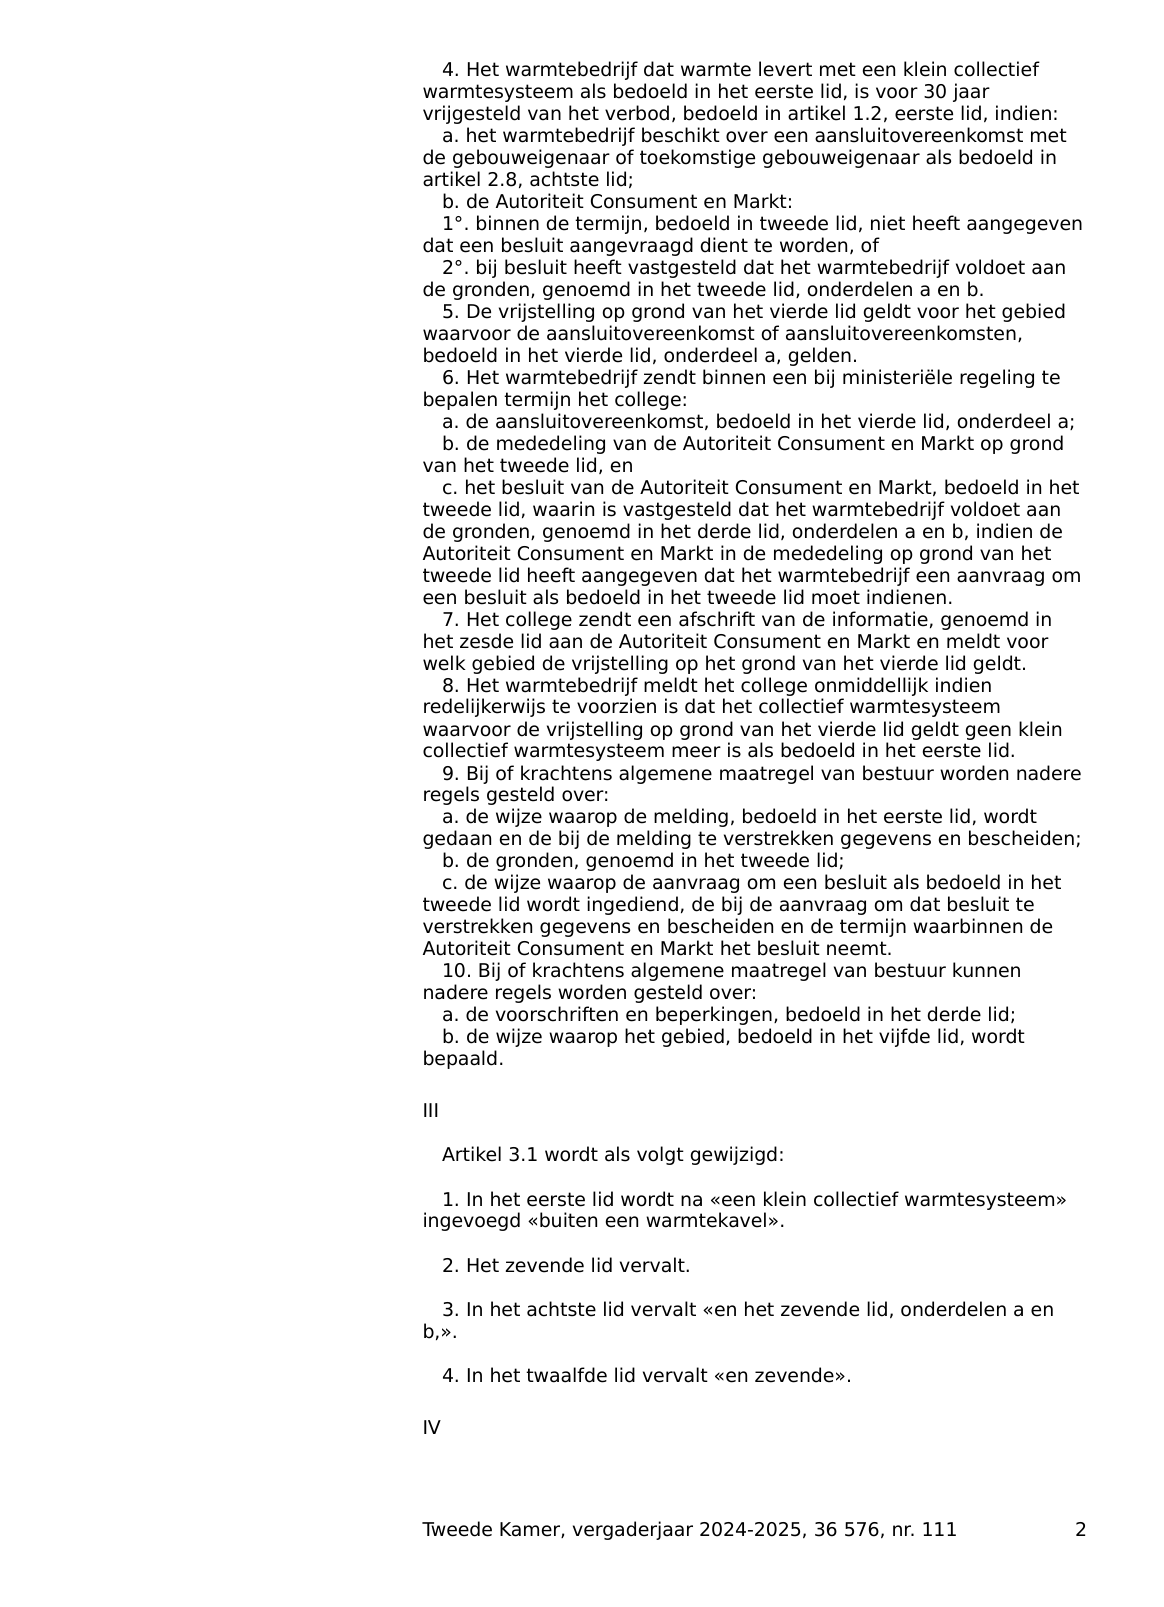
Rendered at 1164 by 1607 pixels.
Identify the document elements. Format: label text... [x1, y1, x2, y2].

text 9. Bij of krachtens algemene maatregel van bestuur worden nadere regels gesteld over: [422, 762, 1087, 806]
text 7. Het college zendt een afschrift van de informatie, genoemd in het zesde lid aan de Autoriteit Consument en Markt en meldt voor welk gebied de vrijstelling op het grond van het vierde lid geldt. [422, 608, 1087, 674]
text b. de gronden, genoemd in het tweede lid; [422, 850, 1087, 872]
text 1°. binnen de termijn, bedoeld in tweede lid, niet heeft aangegeven dat een besluit aangevraagd dient te worden, of [422, 213, 1087, 257]
subtitle IV [422, 1417, 1087, 1439]
text b. de mededeling van de Autoriteit Consument en Markt op grond van het tweede lid, en [422, 433, 1087, 477]
text b. de wijze waarop het gebied, bedoeld in het vijfde lid, wordt bepaald. [422, 1026, 1087, 1070]
text b. de Autoriteit Consument en Markt: [422, 191, 1087, 213]
subtitle III [422, 1100, 1087, 1122]
text 1. In het eerste lid wordt na «een klein collectief warmtesysteem» ingevoegd «buiten een warmtekavel». [422, 1188, 1087, 1232]
text 10. Bij of krachtens algemene maatregel van bestuur kunnen nadere regels worden gesteld over: [422, 960, 1087, 1004]
text Artikel 3.1 wordt als volgt gewijzigd: [422, 1144, 1087, 1166]
text c. het besluit van de Autoriteit Consument en Markt, bedoeld in het tweede lid, waarin is vastgesteld dat het warmtebedrijf voldoet aan de gronden, genoemd in het derde lid, onderdelen a en b, indien de Autoriteit Consument en Markt in de mededeling op grond van het tweede lid heeft aangegeven dat het warmtebedrijf een aanvraag om een besluit als bedoeld in het tweede lid moet indienen. [422, 477, 1087, 608]
text 8. Het warmtebedrijf meldt het college onmiddellijk indien redelijkerwijs te voorzien is dat het collectief warmtesysteem waarvoor de vrijstelling op grond van het vierde lid geldt geen klein collectief warmtesysteem meer is als bedoeld in het eerste lid. [422, 674, 1087, 762]
text a. het warmtebedrijf beschikt over een aansluitovereenkomst met de gebouweigenaar of toekomstige gebouweigenaar als bedoeld in artikel 2.8, achtste lid; [422, 125, 1087, 191]
text a. de aansluitovereenkomst, bedoeld in het vierde lid, onderdeel a; [422, 411, 1087, 433]
text 3. In het achtste lid vervalt «en het zevende lid, onderdelen a en b,». [422, 1299, 1087, 1343]
text a. de voorschriften en beperkingen, bedoeld in het derde lid; [422, 1004, 1087, 1026]
text c. de wijze waarop de aanvraag om een besluit als bedoeld in het tweede lid wordt ingediend, de bij de aanvraag om dat besluit te verstrekken gegevens en bescheiden en de termijn waarbinnen de Autoriteit Consument en Markt het besluit neemt. [422, 872, 1087, 960]
text 4. Het warmtebedrijf dat warmte levert met een klein collectief warmtesysteem als bedoeld in het eerste lid, is voor 30 jaar vrijgesteld van het verbod, bedoeld in artikel 1.2, eerste lid, indien: [422, 59, 1087, 125]
text 2. Het zevende lid vervalt. [422, 1254, 1087, 1277]
text 6. Het warmtebedrijf zendt binnen een bij ministeriële regeling te bepalen termijn het college: [422, 367, 1087, 411]
text 5. De vrijstelling op grond van het vierde lid geldt voor het gebied waarvoor de aansluitovereenkomst of aansluitovereenkomsten, bedoeld in het vierde lid, onderdeel a, gelden. [422, 301, 1087, 367]
text a. de wijze waarop de melding, bedoeld in het eerste lid, wordt gedaan en de bij de melding te verstrekken gegevens en bescheiden; [422, 806, 1087, 850]
text 2°. bij besluit heeft vastgesteld dat het warmtebedrijf voldoet aan de gronden, genoemd in het tweede lid, onderdelen a en b. [422, 257, 1087, 301]
text 4. In het twaalfde lid vervalt «en zevende». [422, 1365, 1087, 1387]
